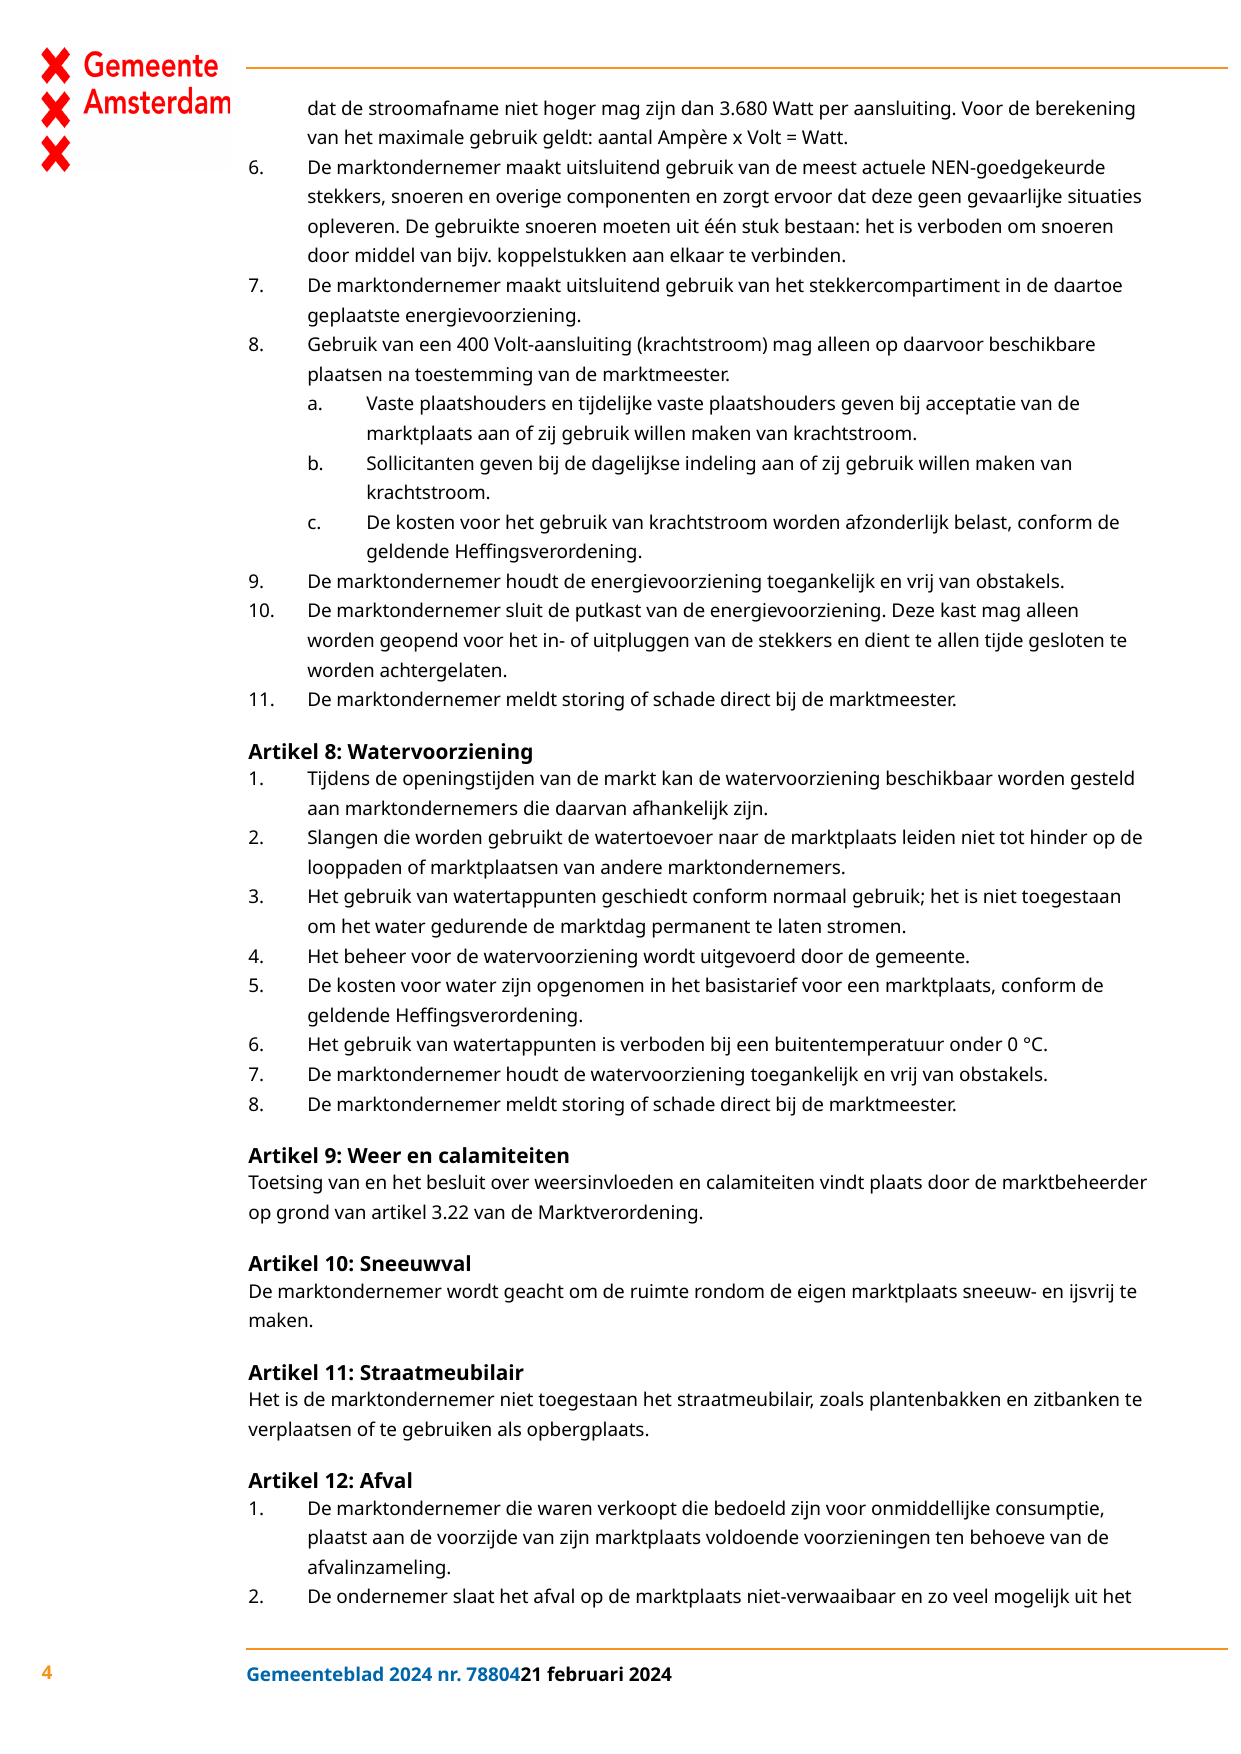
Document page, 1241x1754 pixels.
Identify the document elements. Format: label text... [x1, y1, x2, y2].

list De kosten voor het gebruik van krachtstroom worden afzonderlijk belast, conform de geldende Heffingsverordening. [307, 509, 1152, 564]
list De marktondernemer meldt storing of schade direct bij de marktmeester. [248, 686, 1152, 712]
list Het gebruik van watertappunten is verboden bij een buitentemperatuur onder 0 °C. [248, 1032, 1152, 1057]
list De ondernemer slaat het afval op de marktplaats niet-verwaaibaar en zo veel mogelijk uit het [248, 1584, 1152, 1609]
text Artikel 9: Weer en calamiteiten [248, 1141, 1152, 1169]
list Sollicitanten geven bij de dagelijkse indeling aan of zij gebruik willen maken van krachtstroom. [307, 450, 1152, 505]
list De marktondernemer sluit de putkast van de energievoorziening. Deze kast mag alleen worden geopend voor het in- of uitpluggen van de stekkers en dient te allen tijde gesloten te worden achtergelaten. [248, 598, 1152, 683]
text De marktondernemer wordt geacht om de ruimte rondom de eigen marktplaats sneeuw- en ijsvrij te maken. [248, 1278, 1152, 1333]
picture [41, 47, 231, 172]
list De marktondernemer houdt de energievoorziening toegankelijk en vrij van obstakels. [248, 568, 1152, 594]
text Artikel 8: Watervoorziening [248, 737, 1152, 765]
list De marktondernemer maakt uitsluitend gebruik van de meest actuele NEN-goedgekeurde stekkers, snoeren en overige componenten en zorgt ervoor dat deze geen gevaarlijke situaties opleveren. De gebruikte snoeren moeten uit één stuk bestaan: het is verboden om snoeren door middel van bijv. koppelstukken aan elkaar te verbinden. [248, 154, 1152, 268]
list Gebruik van een 400 Volt-aansluiting (krachtstroom) mag alleen op daarvoor beschikbare plaatsen na toestemming van de marktmeester. [248, 331, 1152, 387]
list De marktondernemer die waren verkoopt die bedoeld zijn voor onmiddellijke consumptie, plaatst aan de voorzijde van zijn marktplaats voldoende voorzieningen ten behoeve van de afvalinzameling. [248, 1495, 1152, 1580]
list Slangen die worden gebruikt de watertoevoer naar de marktplaats leiden niet tot hinder op de looppaden of marktplaatsen van andere marktondernemers. [248, 824, 1152, 880]
list De marktondernemer houdt de watervoorziening toegankelijk en vrij van obstakels. [248, 1061, 1152, 1087]
list Tijdens de openingstijden van de markt kan de watervoorziening beschikbaar worden gesteld aan marktondernemers die daarvan afhankelijk zijn. [248, 765, 1152, 821]
text Artikel 12: Afval [248, 1466, 1152, 1495]
list De marktondernemer maakt uitsluitend gebruik van het stekkercompartiment in de daartoe geplaatste energievoorziening. [248, 272, 1152, 328]
list Het beheer voor de watervoorziening wordt uitgevoerd door de gemeente. [248, 943, 1152, 968]
list dat de stroomafname niet hoger mag zijn dan 3.680 Watt per aansluiting. Voor de berekening van het maximale gebruik geldt: aantal Ampère x Volt = Watt. [248, 95, 1152, 150]
text Toetsing van en het besluit over weersinvloeden en calamiteiten vindt plaats door de marktbeheerder op grond van artikel 3.22 van de Marktverordening. [248, 1169, 1152, 1225]
text Artikel 11: Straatmeubilair [248, 1358, 1152, 1386]
list De marktondernemer meldt storing of schade direct bij de marktmeester. [248, 1091, 1152, 1116]
text Artikel 10: Sneeuwval [248, 1249, 1152, 1278]
list De kosten voor water zijn opgenomen in het basistarief voor een marktplaats, conform de geldende Heffingsverordening. [248, 972, 1152, 1028]
list Het gebruik van watertappunten geschiedt conform normaal gebruik; het is niet toegestaan om het water gedurende de marktdag permanent te laten stromen. [248, 884, 1152, 939]
text Het is de marktondernemer niet toegestaan het straatmeubilair, zoals plantenbakken en zitbanken te verplaatsen of te gebruiken als opbergplaats. [248, 1386, 1152, 1442]
list Vaste plaatshouders en tijdelijke vaste plaatshouders geven bij acceptatie van de marktplaats aan of zij gebruik willen maken van krachtstroom. [307, 391, 1152, 446]
